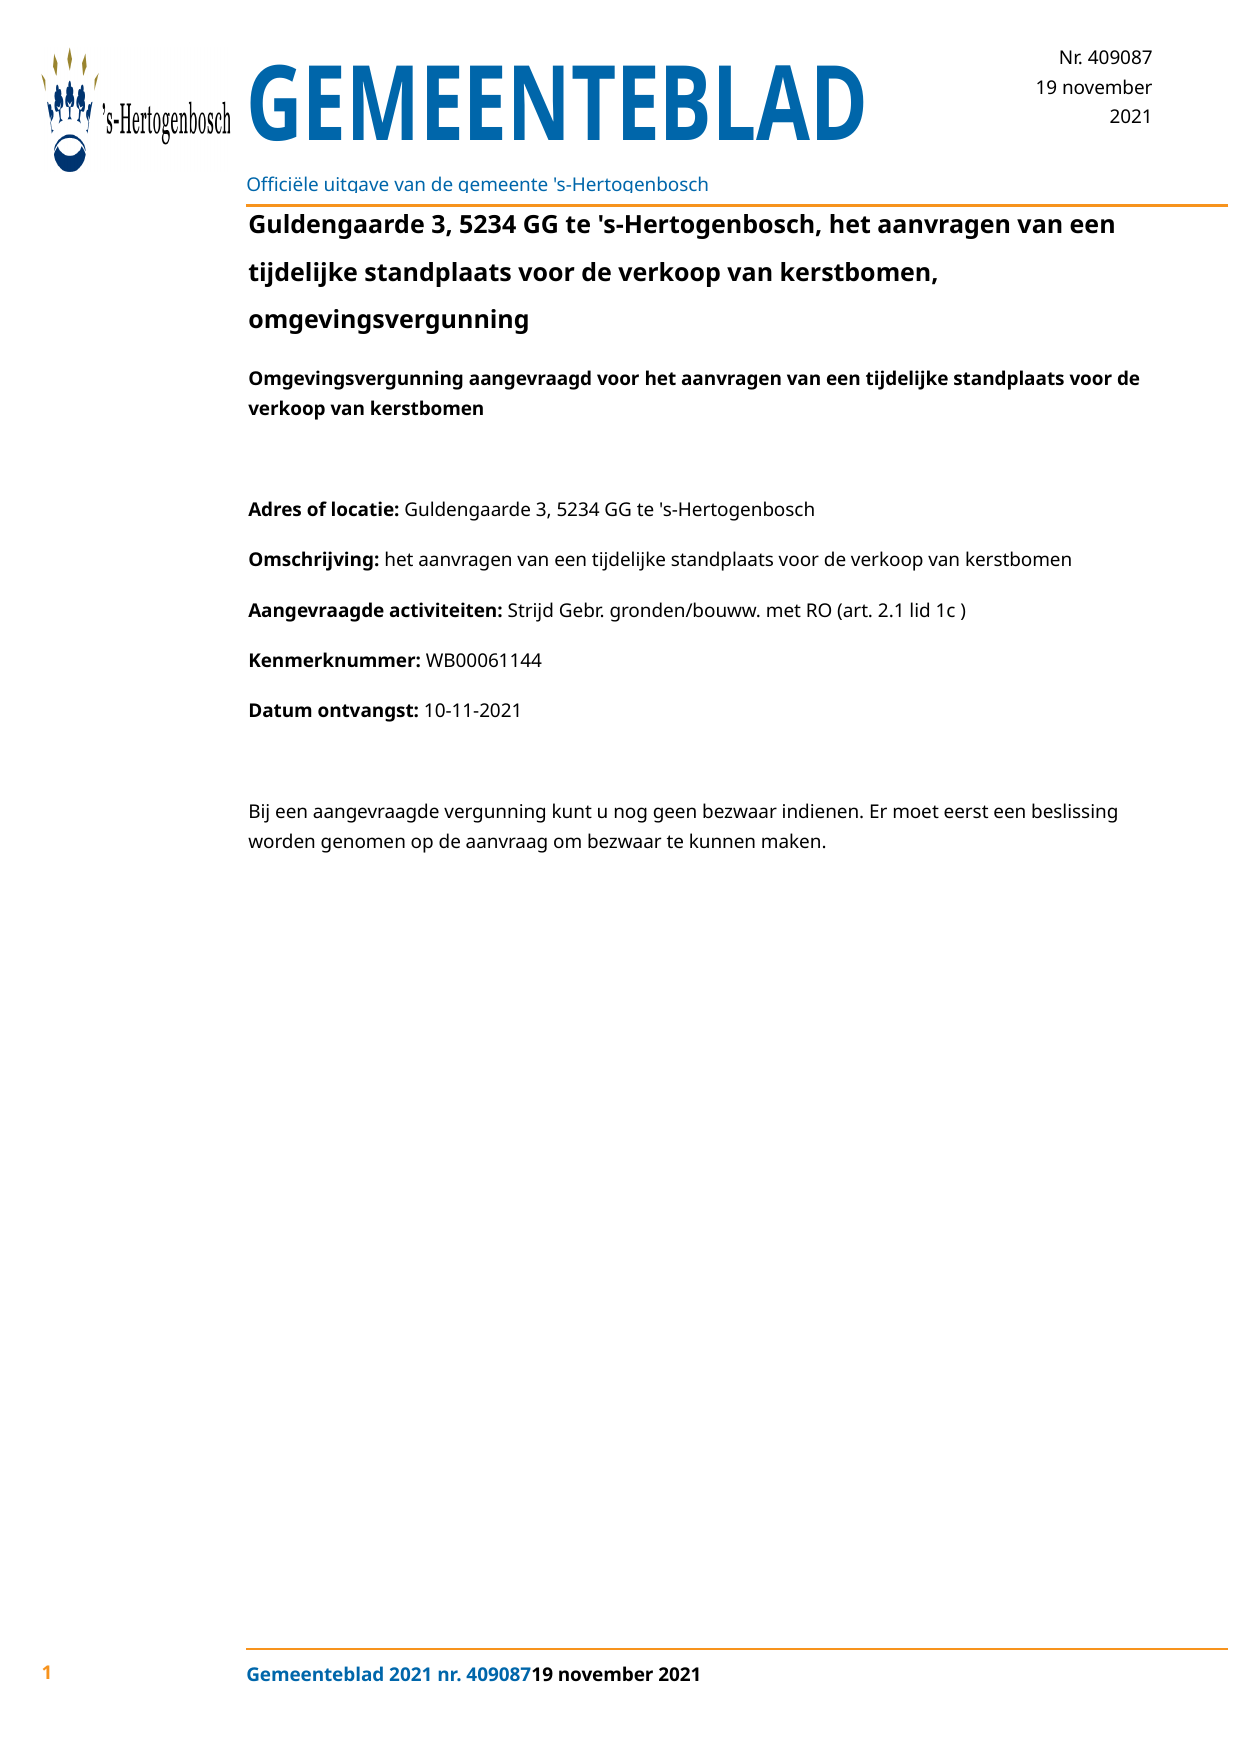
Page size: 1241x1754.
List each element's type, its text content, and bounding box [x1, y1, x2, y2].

text Kenmerknummer: WB00061144 [248, 647, 1152, 673]
text Aangevraagde activiteiten: Strijd Gebr. gronden/bouww. met RO (art. 2.1 lid 1c ) [248, 597, 1152, 622]
text Omschrijving: het aanvragen van een tijdelijke standplaats voor de verkoop van kerstbomen [248, 546, 1152, 572]
text Guldengaarde 3, 5234 GG te 's-Hertogenbosch, het aanvragen van een tijdelijke standplaats voor de verkoop van kerstbomen, omgevingsvergunning [248, 207, 1152, 336]
text Adres of locatie: Guldengaarde 3, 5234 GG te 's-Hertogenbosch [248, 496, 1152, 522]
text Bij een aangevraagde vergunning kunt u nog geen bezwaar indienen. Er moet eerst een beslissing worden genomen op de aanvraag om bezwaar te kunnen maken. [248, 798, 1152, 854]
text Omgevingsvergunning aangevraagd voor het aanvragen van een tijdelijke standplaats voor de verkoop van kerstbomen [248, 366, 1152, 421]
picture [41, 47, 231, 172]
text Datum ontvangst: 10-11-2021 [248, 698, 1152, 723]
